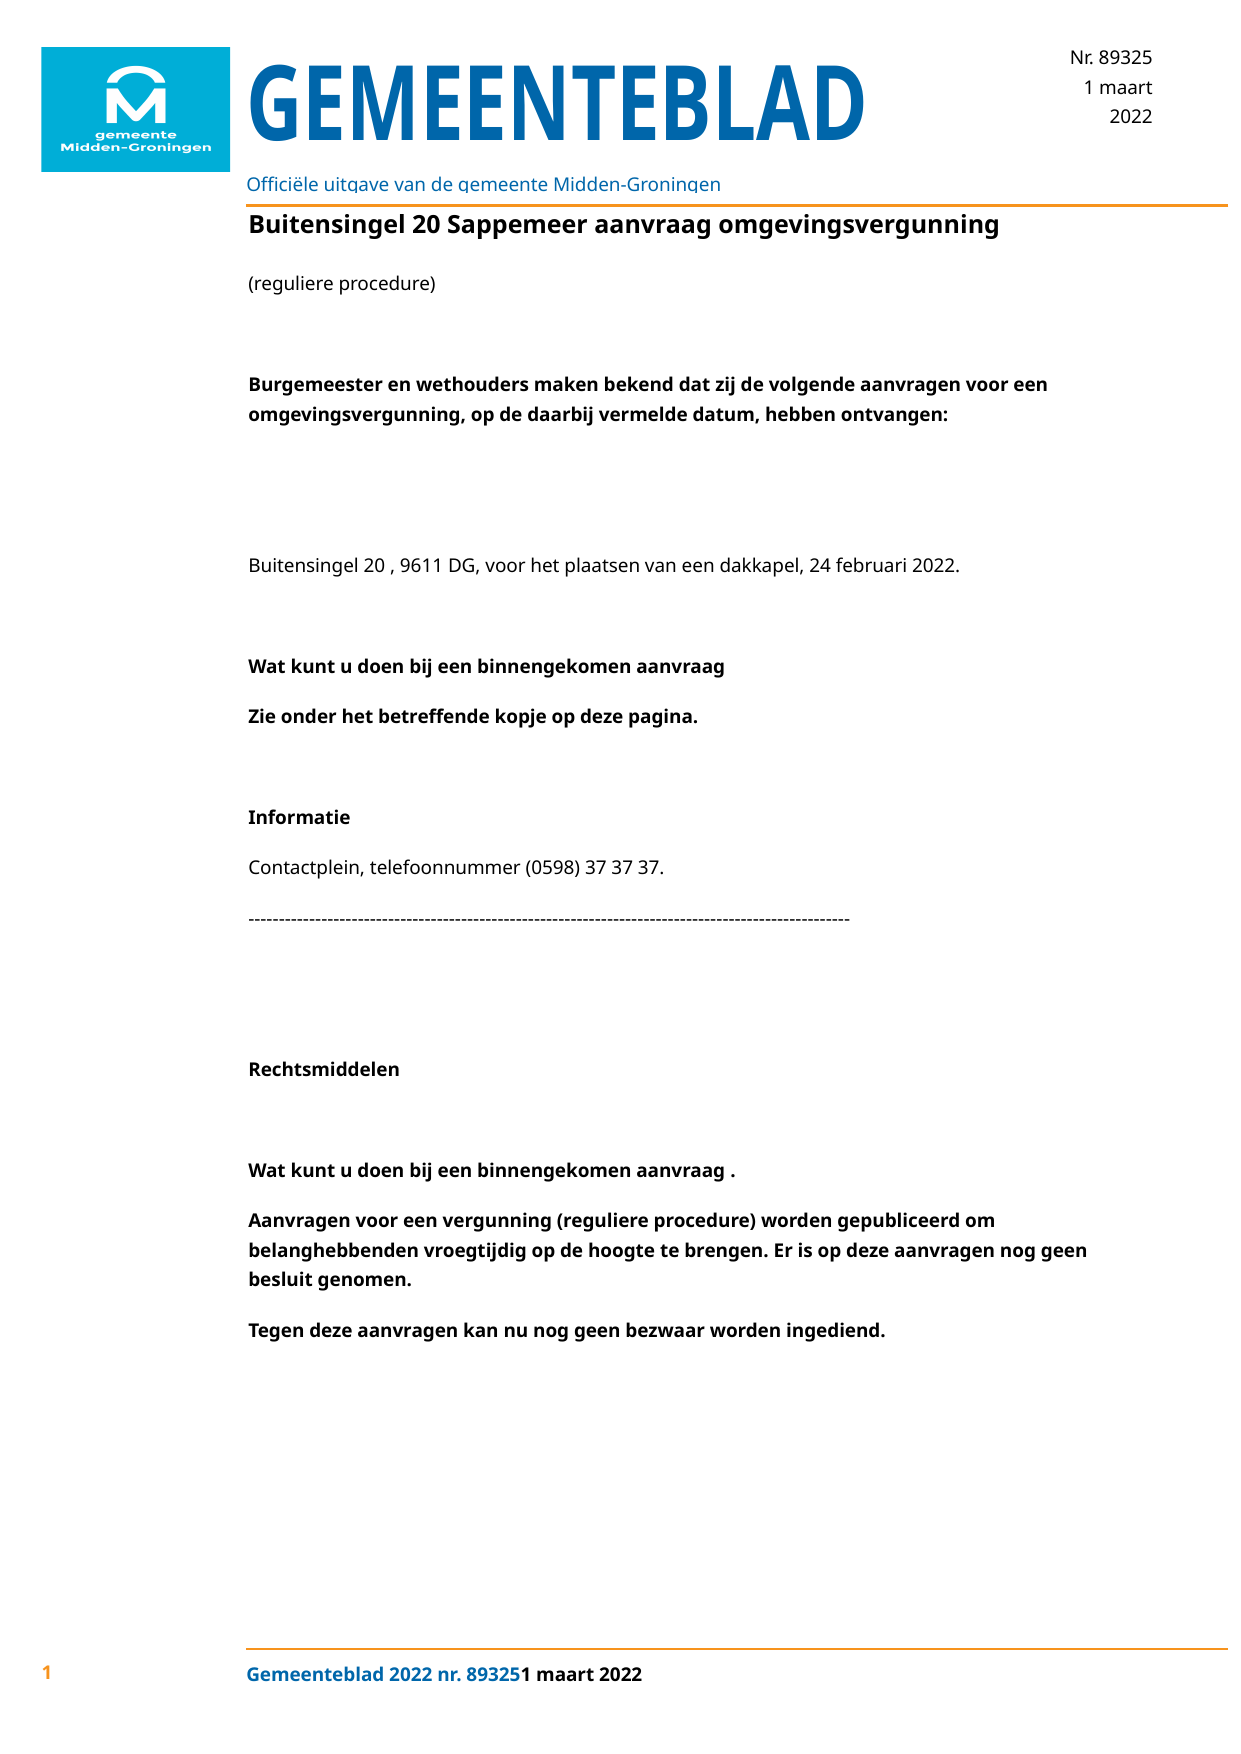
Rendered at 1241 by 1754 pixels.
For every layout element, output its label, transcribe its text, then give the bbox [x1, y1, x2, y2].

text Wat kunt u doen bij een binnengekomen aanvraag [248, 653, 1152, 678]
text Buitensingel 20 , 9611 DG, voor het plaatsen van een dakkapel, 24 februari 2022. [248, 552, 1152, 578]
text --------------------------------------------------------------------------------------------------- [248, 905, 1152, 931]
text Tegen deze aanvragen kan nu nog geen bezwaar worden ingediend. [248, 1317, 1152, 1343]
text Burgemeester en wethouders maken bekend dat zij de volgende aanvragen voor een omgevingsvergunning, op de daarbij vermelde datum, hebben ontvangen: [248, 371, 1152, 426]
picture [108, 66, 164, 82]
text Wat kunt u doen bij een binnengekomen aanvraag . [248, 1157, 1152, 1183]
text Buitensingel 20 Sappemeer aanvraag omgevingsvergunning [248, 207, 1152, 241]
text Rechtsmiddelen [248, 1056, 1152, 1082]
picture [184, 146, 190, 153]
text (reguliere procedure) [248, 270, 1152, 296]
picture [107, 89, 165, 122]
text Contactplein, telefoonnummer (0598) 37 37 37. [248, 854, 1152, 880]
text Zie onder het betreffende kopje op deze pagina. [248, 703, 1152, 729]
text Aanvragen voor een vergunning (reguliere procedure) worden gepubliceerd om belanghebbenden vroegtijdig op de hoogte te brengen. Er is op deze aanvragen nog geen besluit genomen. [248, 1207, 1152, 1292]
text Informatie [248, 804, 1152, 830]
